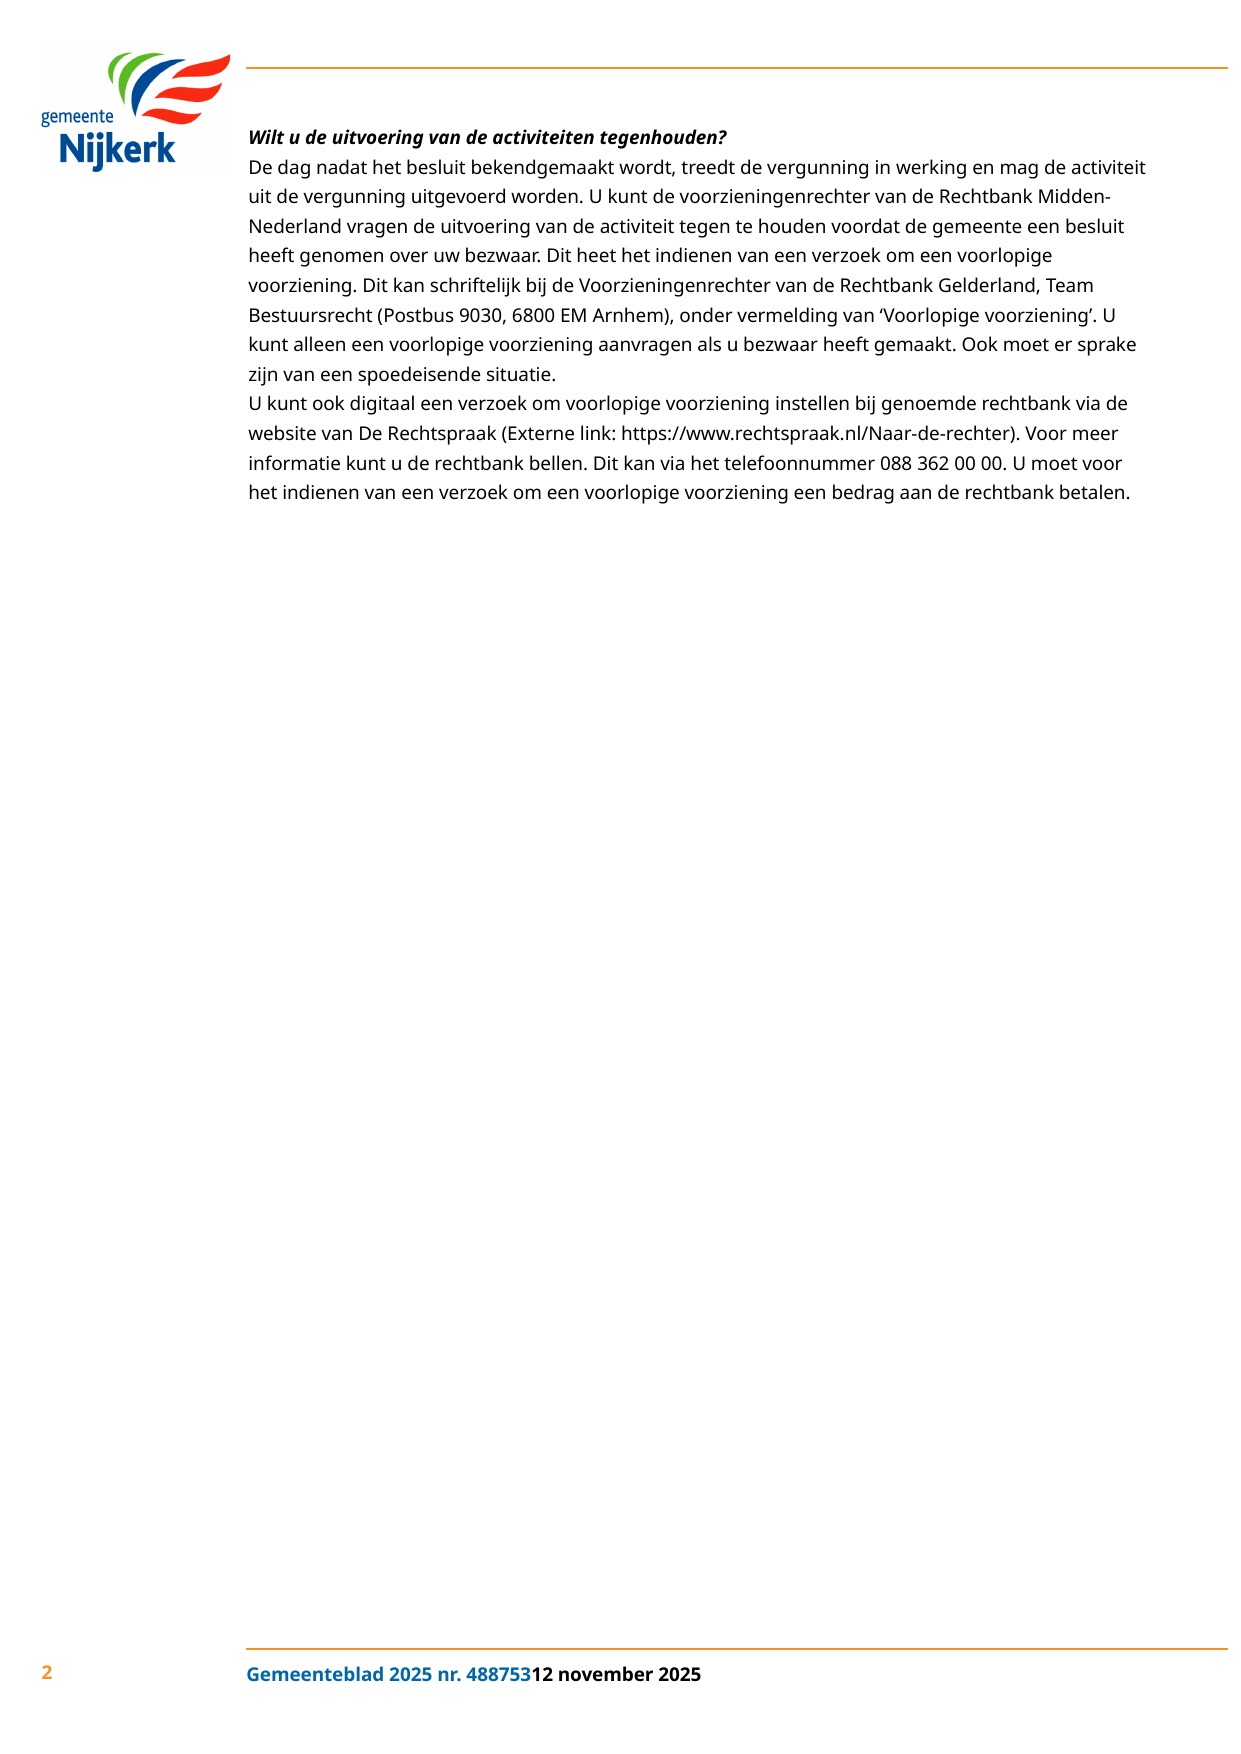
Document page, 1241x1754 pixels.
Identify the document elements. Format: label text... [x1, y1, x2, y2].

text De dag nadat het besluit bekendgemaakt wordt, treedt de vergunning in werking en mag de activiteit uit de vergunning uitgevoerd worden. U kunt de voorzieningenrechter van de Rechtbank Midden-Nederland vragen de uitvoering van de activiteit tegen te houden voordat de gemeente een besluit heeft genomen over uw bezwaar. Dit heet het indienen van een verzoek om een voorlopige voorziening. Dit kan schriftelijk bij de Voorzieningenrechter van de Rechtbank Gelderland, Team Bestuursrecht (Postbus 9030, 6800 EM Arnhem), onder vermelding van ‘Voorlopige voorziening’. U kunt alleen een voorlopige voorziening aanvragen als u bezwaar heeft gemaakt. Ook moet er sprake zijn van een spoedeisende situatie. [248, 154, 1152, 387]
text U kunt ook digitaal een verzoek om voorlopige voorziening instellen bij genoemde rechtbank via de website van De Rechtspraak (Externe link: https://www.rechtspraak.nl/Naar-de-rechter). Voor meer informatie kunt u de rechtbank bellen. Dit kan via het telefoonnummer 088 362 00 00. U moet voor het indienen van een verzoek om een voorlopige voorziening een bedrag aan de rechtbank betalen. [248, 391, 1152, 505]
text Wilt u de uitvoering van de activiteiten tegenhouden? [248, 124, 1152, 150]
picture [41, 47, 231, 172]
